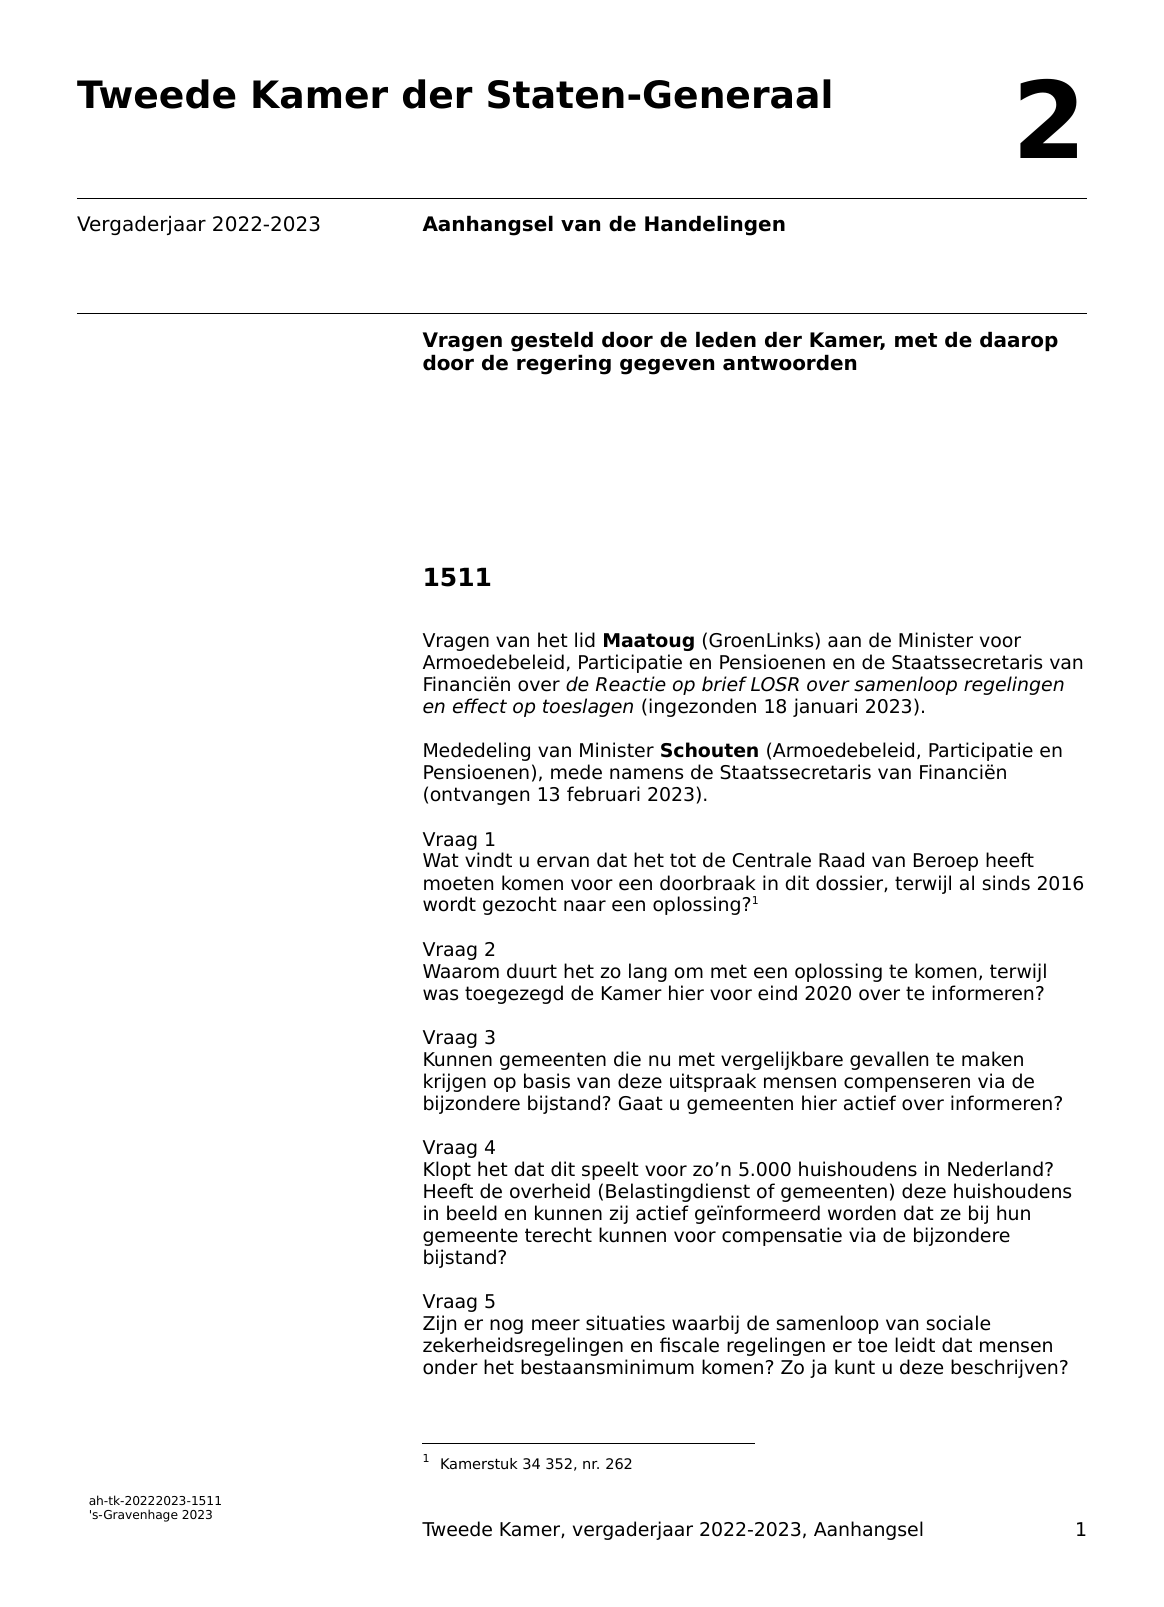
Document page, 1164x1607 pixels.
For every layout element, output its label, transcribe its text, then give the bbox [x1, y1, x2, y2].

text 1511 [422, 563, 1087, 592]
table_header Tweede Kamer der Staten-Generaal [77, 59, 886, 198]
text Vragen van het lid Maatoug (GroenLinks) aan de Minister voor Armoedebeleid, Participatie en Pensioenen en de Staatssecretaris van Financiën over de Reactie op brief LOSR over samenloop regelingen en effect op toeslagen (ingezonden 18 januari 2023). [422, 630, 1087, 718]
text Wat vindt u ervan dat het tot de Centrale Raad van Beroep heeft moeten komen voor een doorbraak in dit dossier, terwijl al sinds 2016 wordt gezocht naar een oplossing? [422, 850, 1087, 916]
text Vraag 1 [422, 828, 1087, 850]
table_cell Vragen gesteld door de leden der Kamer, met de daarop door de regering gegeven antwoorden [422, 314, 1087, 375]
table_cell [77, 314, 422, 375]
table_header 2 [886, 59, 1087, 198]
text Vraag 4 [422, 1137, 1087, 1159]
table_cell Aanhangsel van de Handelingen [422, 199, 1087, 313]
text Vraag 3 [422, 1027, 1087, 1049]
text Vraag 5 [422, 1291, 1087, 1313]
text Kunnen gemeenten die nu met vergelijkbare gevallen te maken krijgen op basis van deze uitspraak mensen compenseren via de bijzondere bijstand? Gaat u gemeenten hier actief over informeren? [422, 1049, 1087, 1114]
text Vraag 2 [422, 938, 1087, 961]
text ah-tk-20222023-1511 [88, 1494, 323, 1508]
text 's-Gravenhage 2023 [88, 1508, 323, 1522]
text Klopt het dat dit speelt voor zo’n 5.000 huishoudens in Nederland? Heeft de overheid (Belastingdienst of gemeenten) deze huishoudens in beeld en kunnen zij actief geïnformeerd worden dat ze bij hun gemeente terecht kunnen voor compensatie via de bijzondere bijstand? [422, 1159, 1087, 1269]
table_cell Vergaderjaar 2022-2023 [77, 199, 422, 313]
text Waarom duurt het zo lang om met een oplossing te komen, terwijl was toegezegd de Kamer hier voor eind 2020 over te informeren? [422, 961, 1087, 1004]
text Mededeling van Minister Schouten (Armoedebeleid, Participatie en Pensioenen), mede namens de Staatssecretaris van Financiën (ontvangen 13 februari 2023). [422, 740, 1087, 806]
text Kamerstuk 34 352, nr. 262 [422, 1452, 1087, 1474]
text Zijn er nog meer situaties waarbij de samenloop van sociale zekerheidsregelingen en fiscale regelingen er toe leidt dat mensen onder het bestaansminimum komen? Zo ja kunt u deze beschrijven? [422, 1313, 1087, 1379]
